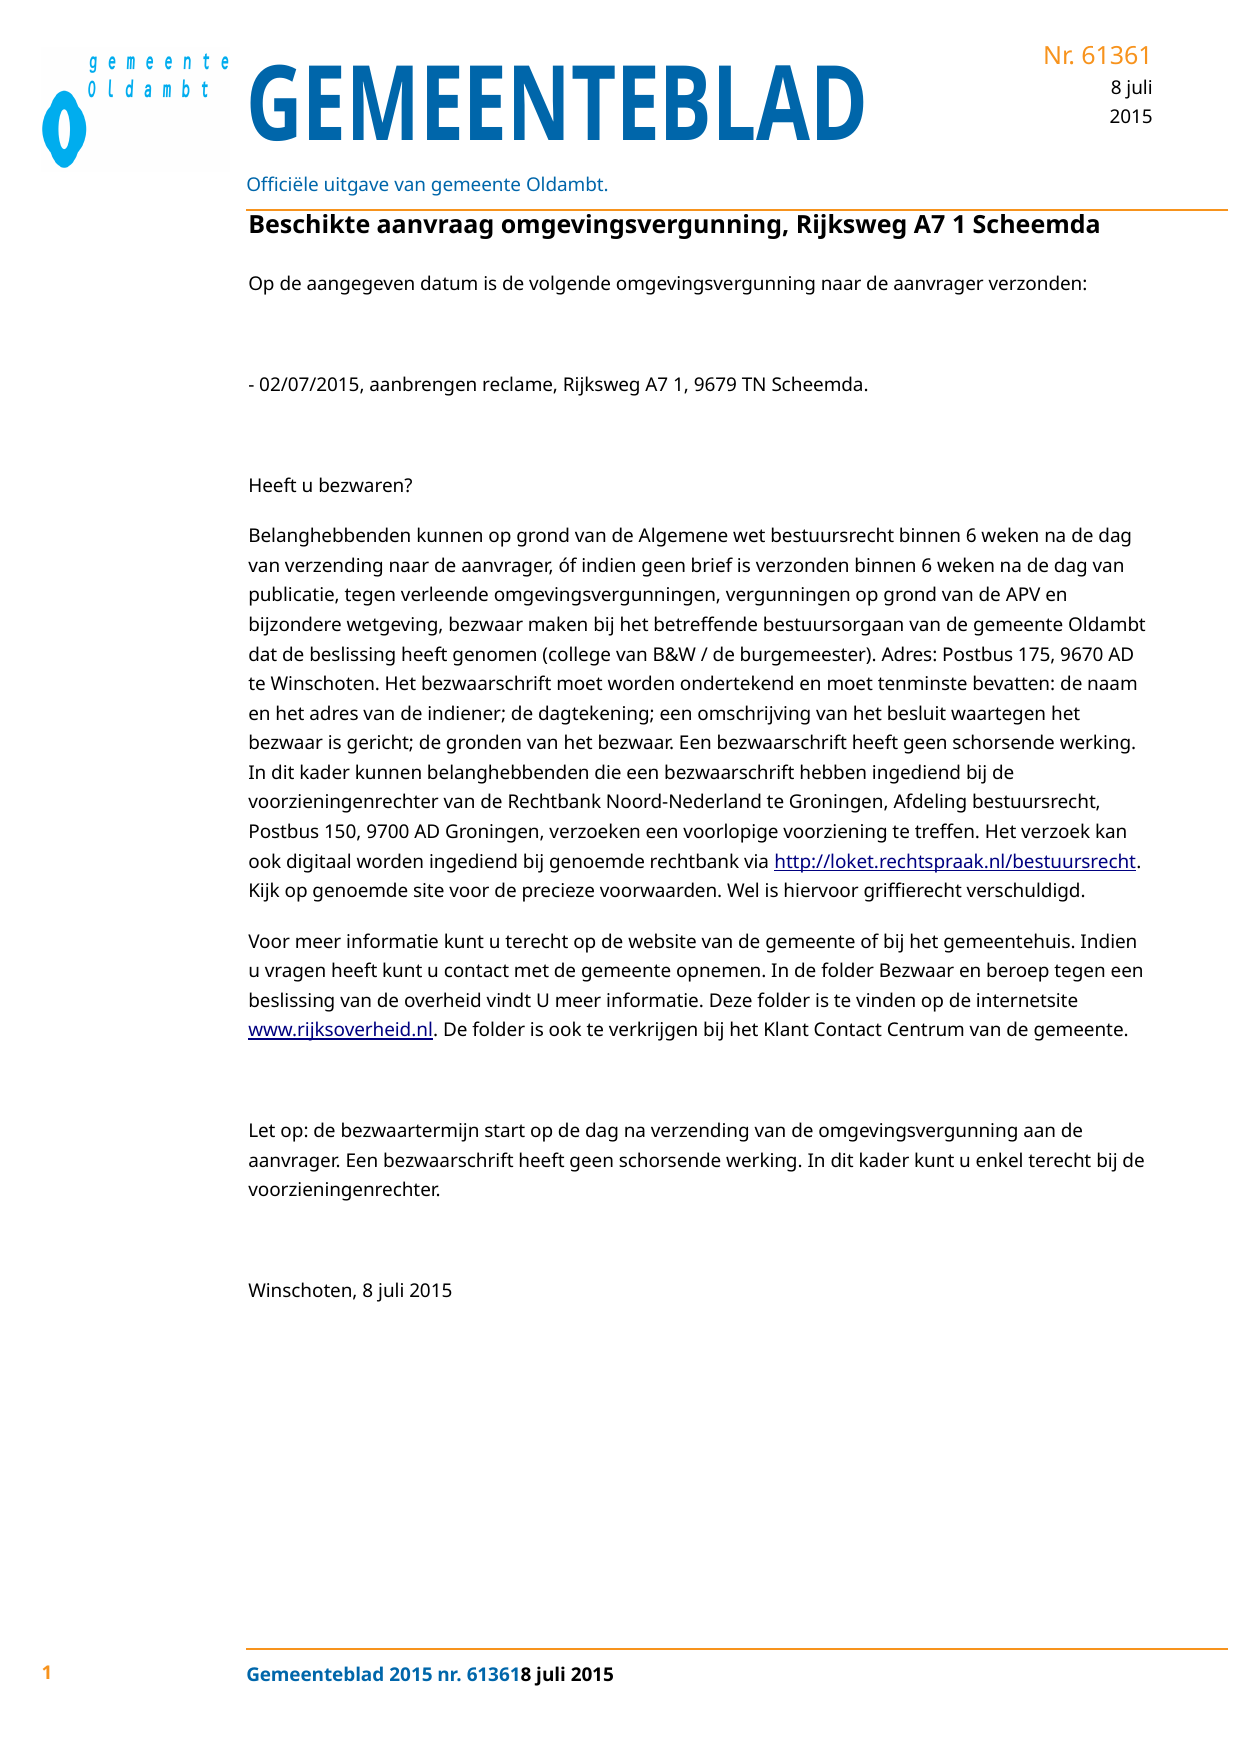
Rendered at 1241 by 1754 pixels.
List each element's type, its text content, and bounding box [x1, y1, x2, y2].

text Winschoten, 8 juli 2015 [248, 1277, 1152, 1303]
text Voor meer informatie kunt u terecht op de website van de gemeente of bij het gemeentehuis. Indien u vragen heeft kunt u contact met de gemeente opnemen. In de folder Bezwaar en beroep tegen een beslissing van de overheid vindt U meer informatie. Deze folder is te vinden op de internetsite www.rijksoverheid.nl. De folder is ook te verkrijgen bij het Klant Contact Centrum van de gemeente. [248, 928, 1152, 1042]
text Let op: de bezwaartermijn start op de dag na verzending van de omgevingsvergunning aan de aanvrager. Een bezwaarschrift heeft geen schorsende werking. In dit kader kunt u enkel terecht bij de voorzieningenrechter. [248, 1117, 1152, 1202]
text Belanghebbenden kunnen op grond van de Algemene wet bestuursrecht binnen 6 weken na de dag van verzending naar de aanvrager, óf indien geen brief is verzonden binnen 6 weken na de dag van publicatie, tegen verleende omgevingsvergunningen, vergunningen op grond van de APV en bijzondere wetgeving, bezwaar maken bij het betreffende bestuursorgaan van de gemeente Oldambt dat de beslissing heeft genomen (college van B&W / de burgemeester). Adres: Postbus 175, 9670 AD te Winschoten. Het bezwaarschrift moet worden ondertekend en moet tenminste bevatten: de naam en het adres van de indiener; de dagtekening; een omschrijving van het besluit waartegen het bezwaar is gericht; de gronden van het bezwaar. Een bezwaarschrift heeft geen schorsende werking. In dit kader kunnen belanghebbenden die een bezwaarschrift hebben ingediend bij de voorzieningenrechter van de Rechtbank Noord-Nederland te Groningen, Afdeling bestuursrecht, Postbus 150, 9700 AD Groningen, verzoeken een voorlopige voorziening te treffen. Het verzoek kan ook digitaal worden ingediend bij genoemde rechtbank via http://loket.rechtspraak.nl/bestuursrecht. Kijk op genoemde site voor de precieze voorwaarden. Wel is hiervoor griffierecht verschuldigd. [248, 522, 1152, 903]
text - 02/07/2015, aanbrengen reclame, Rijksweg A7 1, 9679 TN Scheemda. [248, 371, 1152, 397]
text Heeft u bezwaren? [248, 472, 1152, 498]
text Op de aangegeven datum is de volgende omgevingsvergunning naar de aanvrager verzonden: [248, 270, 1152, 296]
text Beschikte aanvraag omgevingsvergunning, Rijksweg A7 1 Scheemda [248, 211, 1152, 241]
picture [41, 47, 231, 172]
